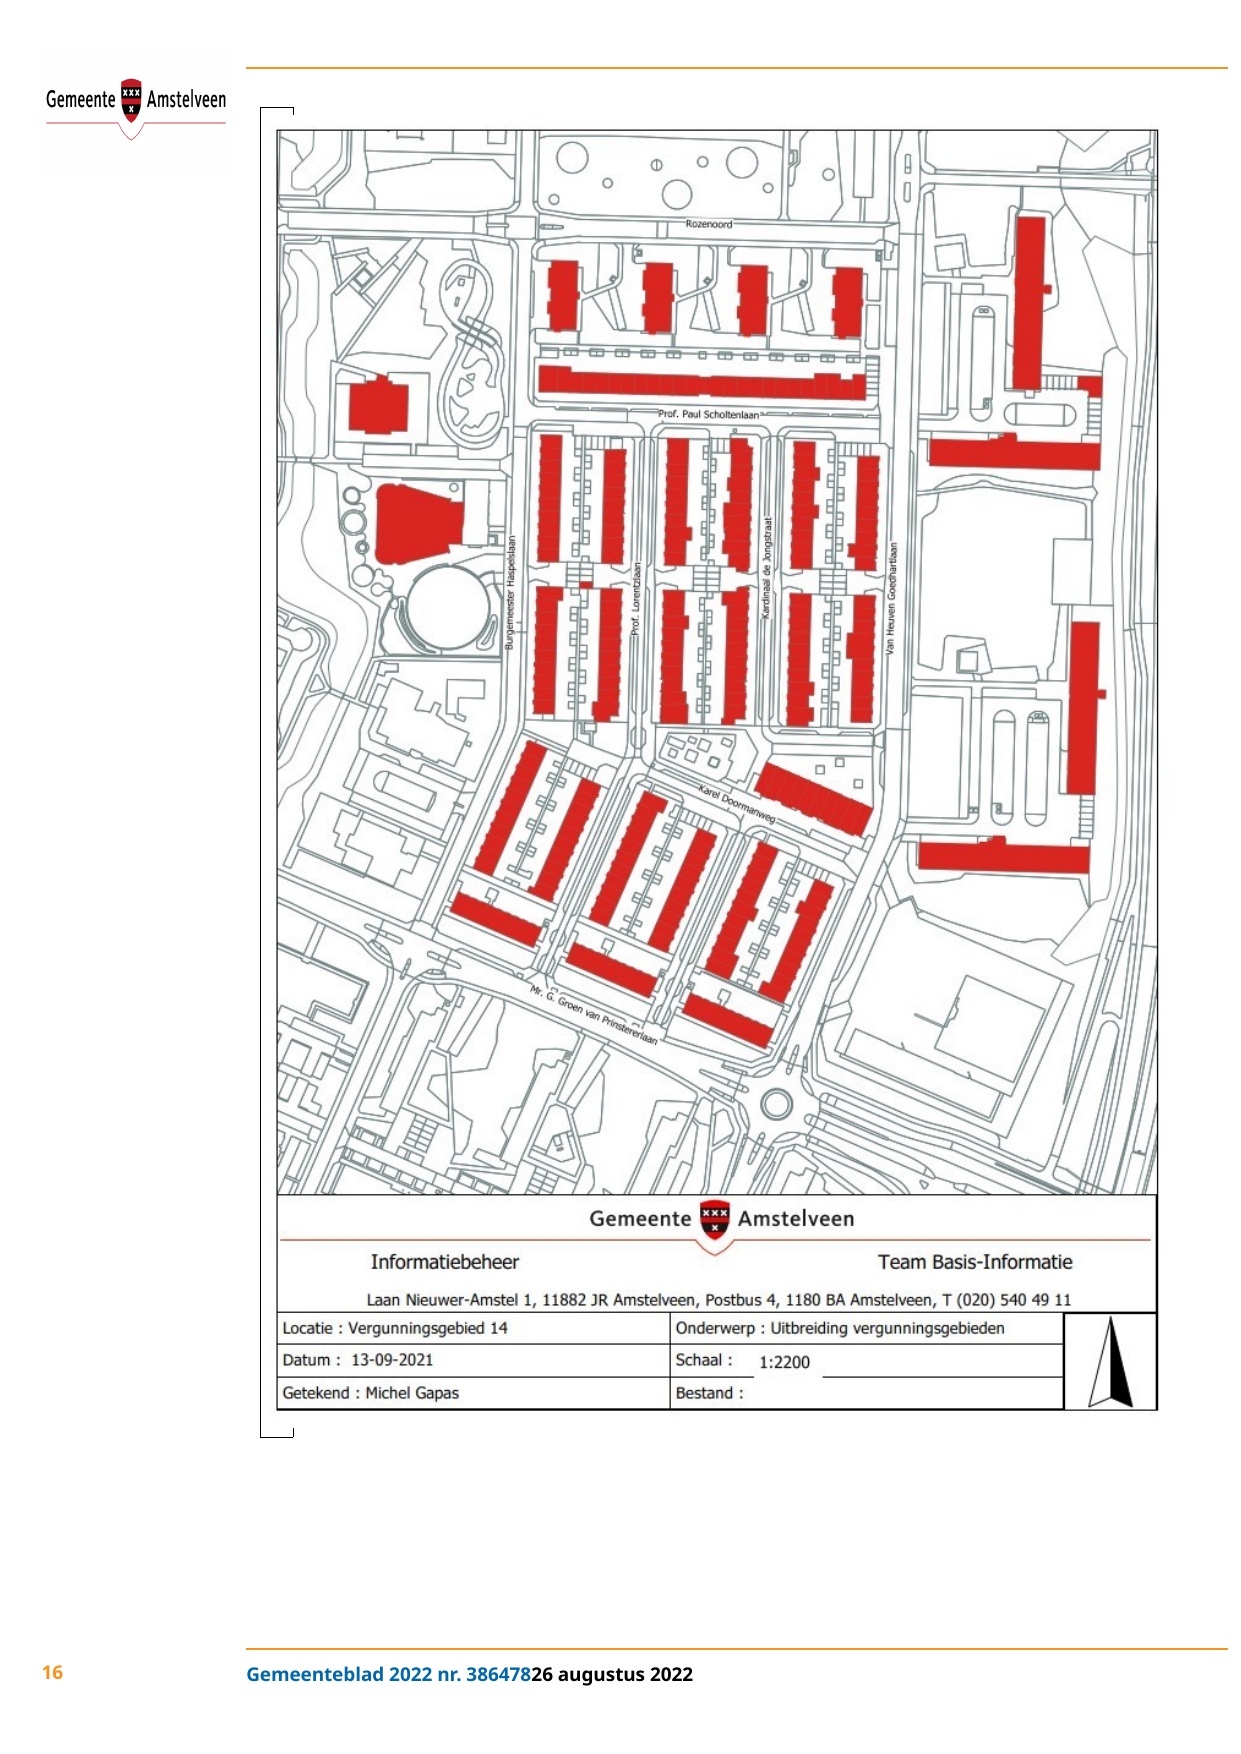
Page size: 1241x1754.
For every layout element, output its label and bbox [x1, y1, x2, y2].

picture [41, 47, 231, 172]
picture [268, 115, 1173, 1428]
